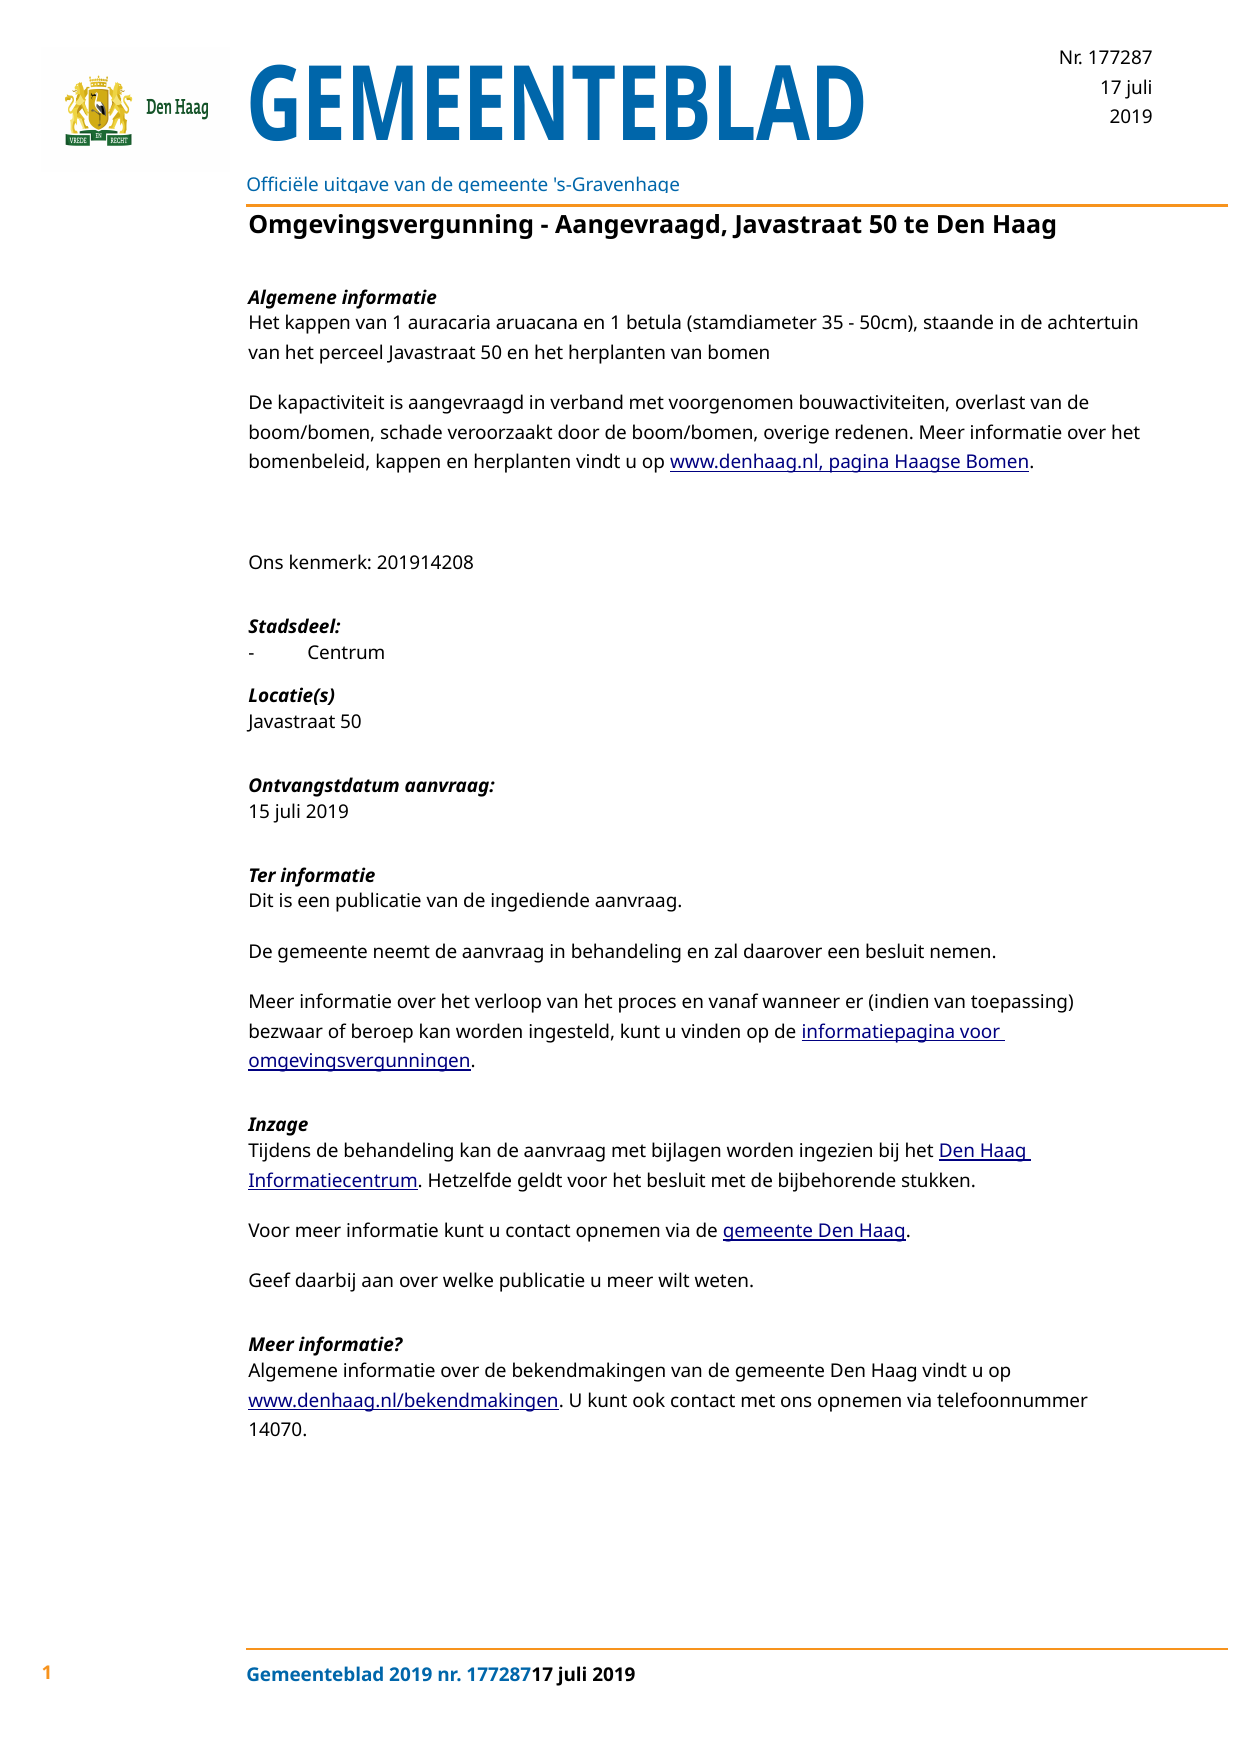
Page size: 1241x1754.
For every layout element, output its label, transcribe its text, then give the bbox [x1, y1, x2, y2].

text Locatie(s) [248, 682, 1152, 708]
text Voor meer informatie kunt u contact opnemen via de gemeente Den Haag. [248, 1217, 1152, 1243]
text Algemene informatie over de bekendmakingen van de gemeente Den Haag vindt u op www.denhaag.nl/bekendmakingen. U kunt ook contact met ons opnemen via telefoonnummer 14070. [248, 1357, 1152, 1442]
text Javastraat 50 [248, 708, 1152, 734]
text 15 juli 2019 [248, 798, 1152, 823]
text Ons kenmerk: 201914208 [248, 549, 1152, 575]
text Geef daarbij aan over welke publicatie u meer wilt weten. [248, 1268, 1152, 1293]
text Ter informatie [248, 862, 1152, 887]
picture [41, 47, 231, 172]
text Tijdens de behandeling kan de aanvraag met bijlagen worden ingezien bij het Den Haag Informatiecentrum. Hetzelfde geldt voor het besluit met de bijbehorende stukken. [248, 1137, 1152, 1192]
list Centrum [248, 639, 1152, 665]
text Meer informatie over het verloop van het proces en vanaf wanneer er (indien van toepassing) bezwaar of beroep kan worden ingesteld, kunt u vinden op de informatiepagina voor omgevingsvergunningen. [248, 988, 1152, 1073]
text Algemene informatie [248, 284, 1152, 309]
text De gemeente neemt de aanvraag in behandeling en zal daarover een besluit nemen. [248, 938, 1152, 964]
text Dit is een publicatie van de ingediende aanvraag. [248, 887, 1152, 913]
text Het kappen van 1 auracaria aruacana en 1 betula (stamdiameter 35 - 50cm), staande in de achtertuin van het perceel Javastraat 50 en het herplanten van bomen [248, 309, 1152, 365]
text Inzage [248, 1111, 1152, 1137]
text Stadsdeel: [248, 613, 1152, 639]
text Meer informatie? [248, 1332, 1152, 1357]
text Omgevingsvergunning - Aangevraagd, Javastraat 50 te Den Haag [248, 207, 1152, 241]
text De kapactiviteit is aangevraagd in verband met voorgenomen bouwactiviteiten, overlast van de boom/bomen, schade veroorzaakt door de boom/bomen, overige redenen. Meer informatie over het bomenbeleid, kappen en herplanten vindt u op www.denhaag.nl, pagina Haagse Bomen. [248, 389, 1152, 474]
text Ontvangstdatum aanvraag: [248, 772, 1152, 798]
